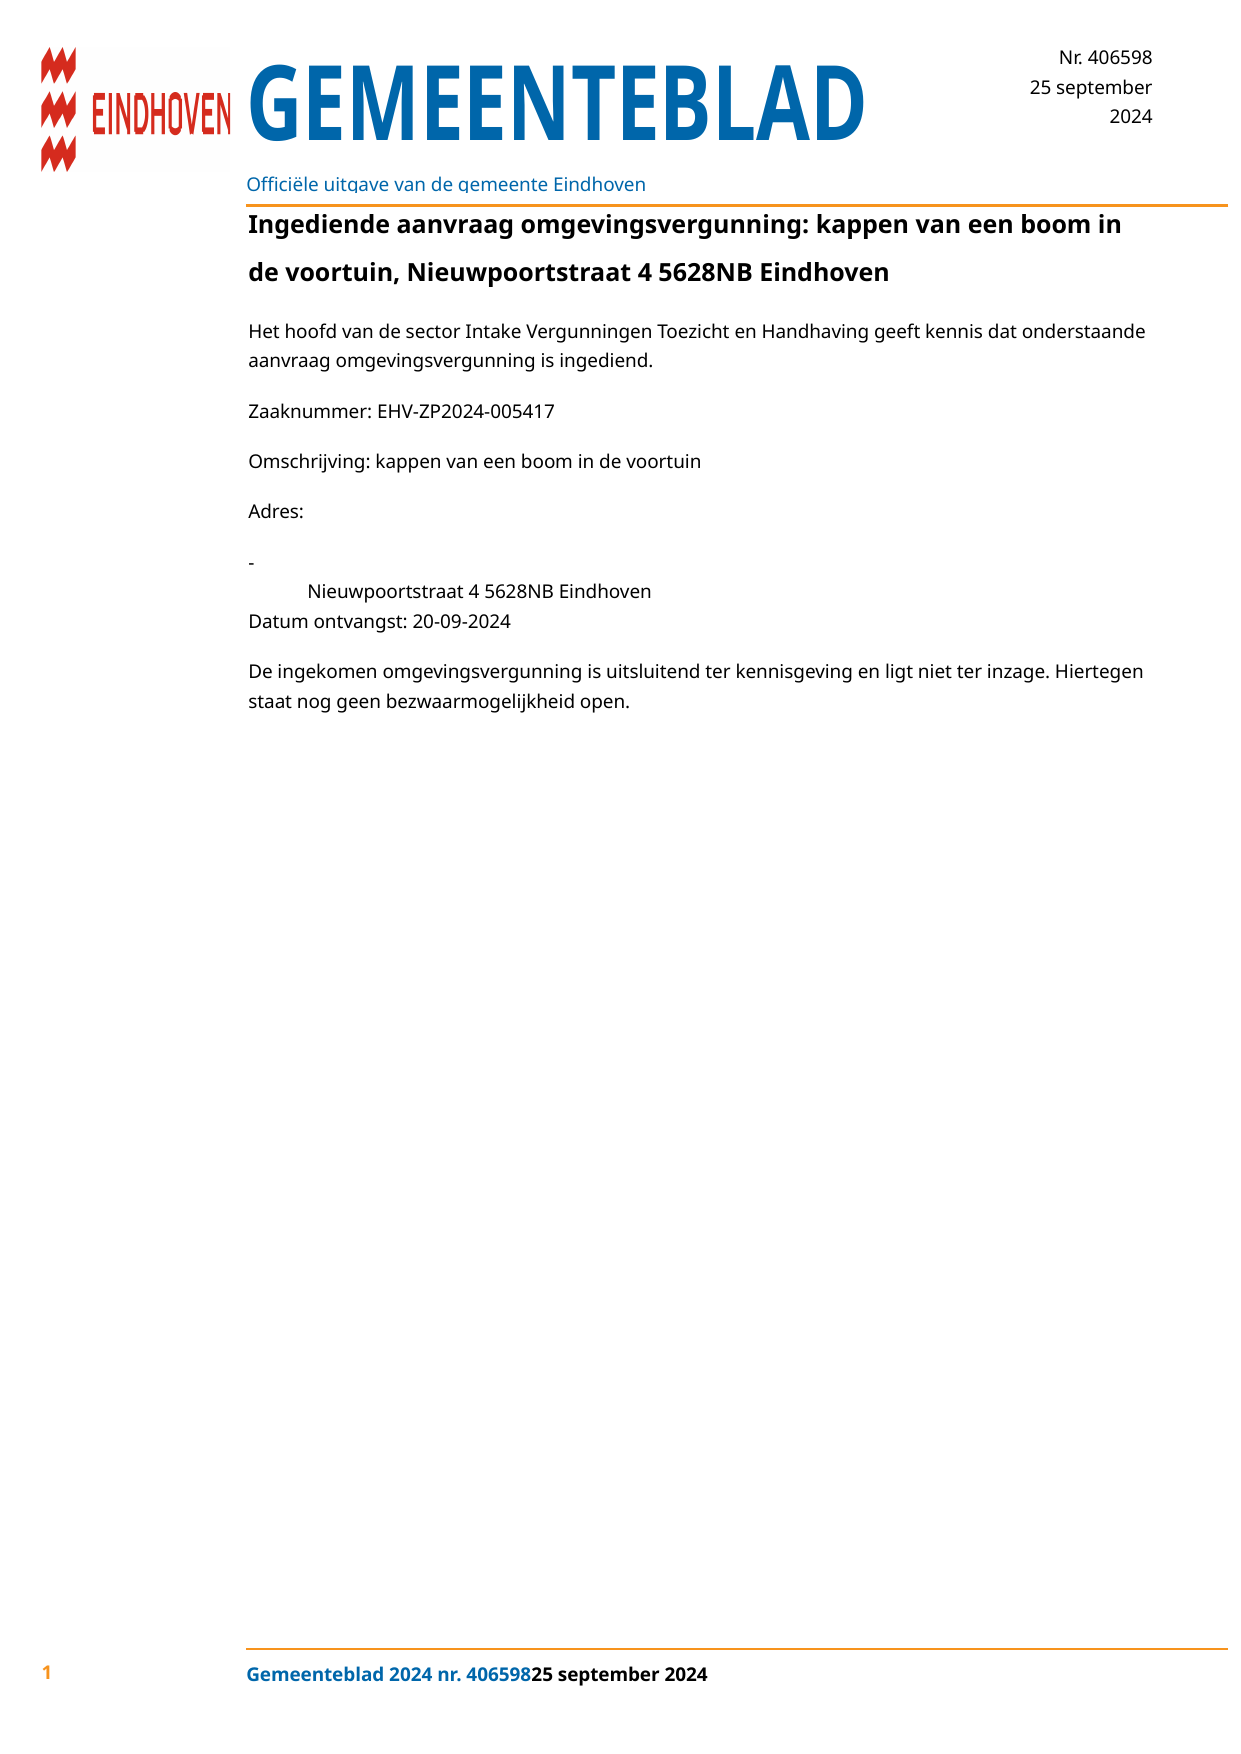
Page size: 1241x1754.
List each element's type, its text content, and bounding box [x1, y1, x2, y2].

text Ingediende aanvraag omgevingsvergunning: kappen van een boom in de voortuin, Nieuwpoortstraat 4 5628NB Eindhoven [248, 207, 1152, 288]
picture [41, 47, 231, 172]
text De ingekomen omgevingsvergunning is uitsluitend ter kennisgeving en ligt niet ter inzage. Hiertegen staat nog geen bezwaarmogelijkheid open. [248, 659, 1152, 714]
text Zaaknummer: EHV-ZP2024-005417 [248, 398, 1152, 424]
list Nieuwpoortstraat 4 5628NB Eindhoven [248, 579, 1152, 604]
text Datum ontvangst: 20-09-2024 [248, 608, 1152, 634]
text Omschrijving: kappen van een boom in de voortuin [248, 448, 1152, 474]
text Het hoofd van de sector Intake Vergunningen Toezicht en Handhaving geeft kennis dat onderstaande aanvraag omgevingsvergunning is ingediend. [248, 318, 1152, 373]
text Adres: [248, 499, 1152, 524]
